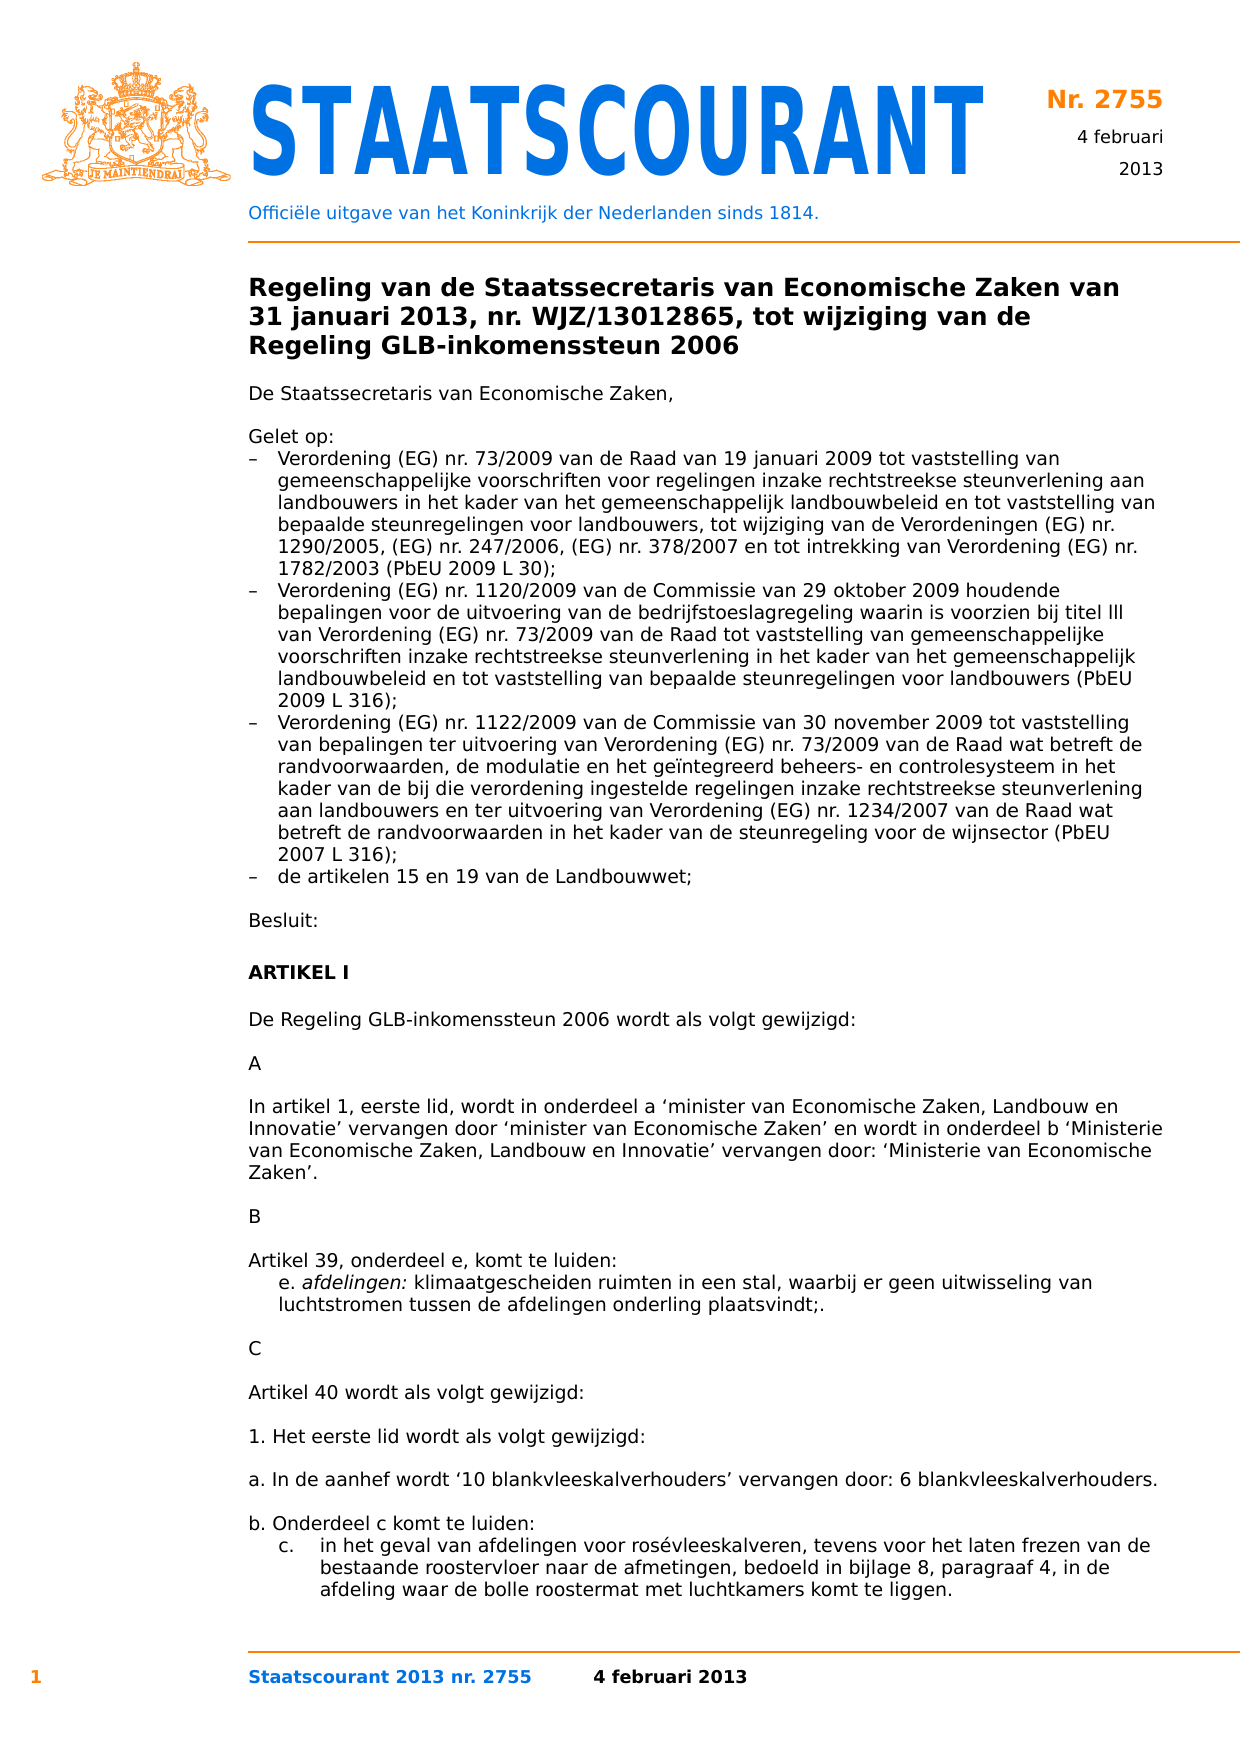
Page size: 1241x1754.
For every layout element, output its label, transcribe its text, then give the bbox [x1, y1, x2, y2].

table_header [25, 62, 248, 241]
text – Verordening (EG) nr. 1122/2009 van de Commissie van 30 november 2009 tot vaststelling van bepalingen ter uitvoering van Verordening (EG) nr. 73/2009 van de Raad wat betreft de randvoorwaarden, de modulatie en het geïntegreerd beheers- en controlesysteem in het kader van de bij die verordening ingestelde regelingen inzake rechtstreekse steunverlening aan landbouwers en ter uitvoering van Verordening (EG) nr. 1234/2007 van de Raad wat betreft de randvoorwaarden in het kader van de steunregeling voor de wijnsector (PbEU 2007 L 316); [248, 712, 1163, 866]
text C [248, 1338, 1163, 1360]
text Gelet op: [248, 426, 1163, 448]
table_cell 2013 [998, 153, 1240, 203]
text 1. Het eerste lid wordt als volgt gewijzigd: [248, 1426, 1163, 1447]
table_header STAATSCOURANT [248, 62, 998, 203]
text B [248, 1206, 1163, 1228]
text Artikel 40 wordt als volgt gewijzigd: [248, 1382, 1163, 1404]
subtitle Regeling van de Staatssecretaris van Economische Zaken van 31 januari 2013, nr. WJZ/13012865, tot wijziging van de Regeling GLB-inkomenssteun 2006 [248, 273, 1163, 361]
text e. afdelingen: klimaatgescheiden ruimten in een stal, waarbij er geen uitwisseling van luchtstromen tussen de afdelingen onderling plaatsvindt;. [278, 1272, 1163, 1316]
text a. In de aanhef wordt ‘10 blankvleeskalverhouders’ vervangen door: 6 blankvleeskalverhouders. [248, 1469, 1163, 1491]
subtitle ARTIKEL I [248, 962, 1163, 984]
text Besluit: [248, 910, 1163, 932]
text De Staatssecretaris van Economische Zaken, [248, 382, 1163, 404]
table_cell Officiële uitgave van het Koninkrijk der Nederlanden sinds 1814. [248, 203, 1240, 241]
text In artikel 1, eerste lid, wordt in onderdeel a ‘minister van Economische Zaken, Landbouw en Innovatie’ vervangen door ‘minister van Economische Zaken’ en wordt in onderdeel b ‘Ministerie van Economische Zaken, Landbouw en Innovatie’ vervangen door: ‘Ministerie van Economische Zaken’. [248, 1096, 1163, 1184]
text Artikel 39, onderdeel e, komt te luiden: [248, 1250, 1163, 1272]
text A [248, 1052, 1163, 1074]
picture [41, 62, 231, 186]
text De Regeling GLB-inkomenssteun 2006 wordt als volgt gewijzigd: [248, 1009, 1163, 1031]
text – de artikelen 15 en 19 van de Landbouwwet; [248, 866, 1163, 888]
text – Verordening (EG) nr. 1120/2009 van de Commissie van 29 oktober 2009 houdende bepalingen voor de uitvoering van de bedrijfstoeslagregeling waarin is voorzien bij titel lll van Verordening (EG) nr. 73/2009 van de Raad tot vaststelling van gemeenschappelijke voorschriften inzake rechtstreekse steunverlening in het kader van het gemeenschappelijk landbouwbeleid en tot vaststelling van bepaalde steunregelingen voor landbouwers (PbEU 2009 L 316); [248, 580, 1163, 712]
text – Verordening (EG) nr. 73/2009 van de Raad van 19 januari 2009 tot vaststelling van gemeenschappelijke voorschriften voor regelingen inzake rechtstreekse steunverlening aan landbouwers in het kader van het gemeenschappelijk landbouwbeleid en tot vaststelling van bepaalde steunregelingen voor landbouwers, tot wijziging van de Verordeningen (EG) nr. 1290/2005, (EG) nr. 247/2006, (EG) nr. 378/2007 en tot intrekking van Verordening (EG) nr. 1782/2003 (PbEU 2009 L 30); [248, 448, 1163, 580]
text b. Onderdeel c komt te luiden: [248, 1513, 1163, 1535]
table_header Nr. 2755 [998, 62, 1240, 121]
text c. in het geval van afdelingen voor rosévleeskalveren, tevens voor het laten frezen van de bestaande roostervloer naar de afmetingen, bedoeld in bijlage 8, paragraaf 4, in de afdeling waar de bolle roostermat met luchtkamers komt te liggen. [278, 1535, 1163, 1601]
table_cell 4 februari [998, 121, 1240, 153]
